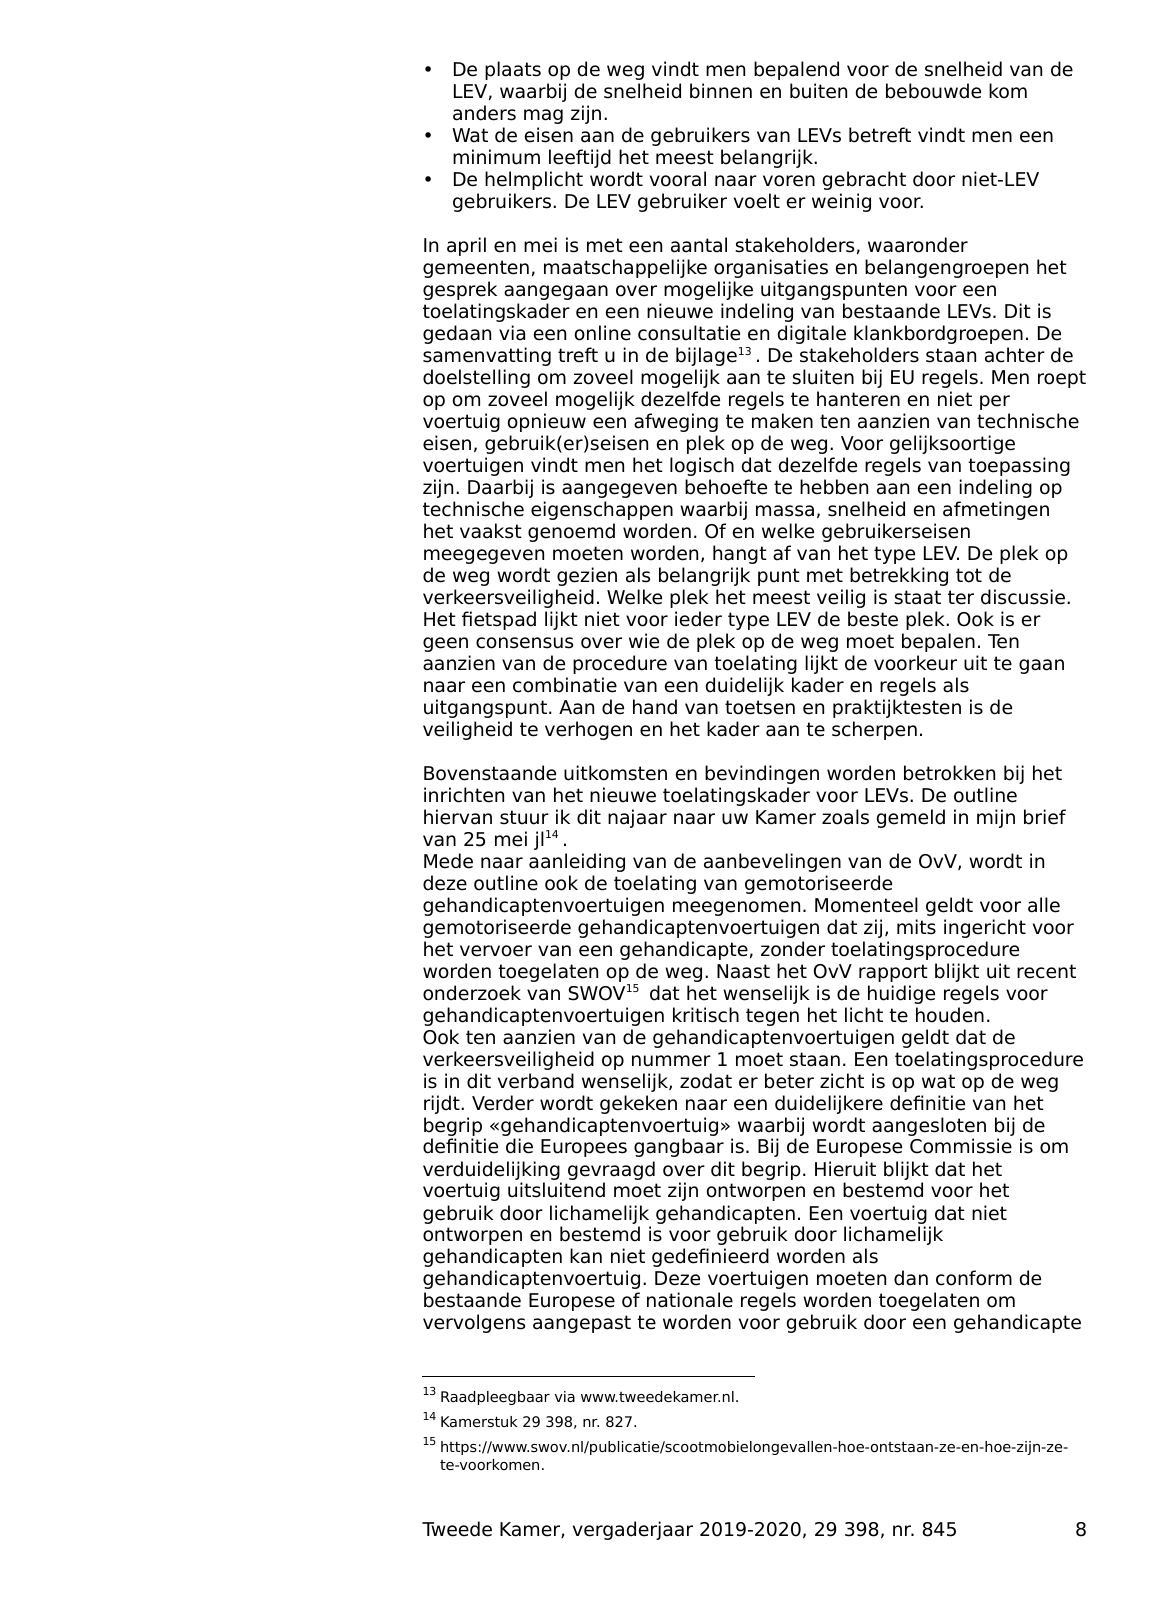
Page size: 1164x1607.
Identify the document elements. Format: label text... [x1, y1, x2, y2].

text Kamerstuk 29 398, nr. 827. [422, 1410, 1087, 1432]
text Bovenstaande uitkomsten en bevindingen worden betrokken bij het inrichten van het nieuwe toelatingskader voor LEVs. De outline hiervan stuur ik dit najaar naar uw Kamer zoals gemeld in mijn brief van 25 mei jl. [422, 763, 1087, 851]
text • De helmplicht wordt vooral naar voren gebracht door niet-LEV gebruikers. De LEV gebruiker voelt er weinig voor. [422, 169, 1087, 213]
text In april en mei is met een aantal stakeholders, waaronder gemeenten, maatschappelijke organisaties en belangengroepen het gesprek aangegaan over mogelijke uitgangspunten voor een toelatingskader en een nieuwe indeling van bestaande LEVs. Dit is gedaan via een online consultatie en digitale klankbordgroepen. De samenvatting treft u in de bijlage. De stakeholders staan achter de doelstelling om zoveel mogelijk aan te sluiten bij EU regels. Men roept op om zoveel mogelijk dezelfde regels te hanteren en niet per voertuig opnieuw een afweging te maken ten aanzien van technische eisen, gebruik(er)seisen en plek op de weg. Voor gelijksoortige voertuigen vindt men het logisch dat dezelfde regels van toepassing zijn. Daarbij is aangegeven behoefte te hebben aan een indeling op technische eigenschappen waarbij massa, snelheid en afmetingen het vaakst genoemd worden. Of en welke gebruikerseisen meegegeven moeten worden, hangt af van het type LEV. De plek op de weg wordt gezien als belangrijk punt met betrekking tot de verkeersveiligheid. Welke plek het meest veilig is staat ter discussie. Het fietspad lijkt niet voor ieder type LEV de beste plek. Ook is er geen consensus over wie de plek op de weg moet bepalen. Ten aanzien van de procedure van toelating lijkt de voorkeur uit te gaan naar een combinatie van een duidelijk kader en regels als uitgangspunt. Aan de hand van toetsen en praktijktesten is de veiligheid te verhogen en het kader aan te scherpen. [422, 235, 1087, 741]
text Raadpleegbaar via www.tweedekamer.nl. [422, 1385, 1087, 1407]
text Ook ten aanzien van de gehandicaptenvoertuigen geldt dat de verkeersveiligheid op nummer 1 moet staan. Een toelatingsprocedure is in dit verband wenselijk, zodat er beter zicht is op wat op de weg rijdt. Verder wordt gekeken naar een duidelijkere definitie van het begrip «gehandicaptenvoertuig» waarbij wordt aangesloten bij de definitie die Europees gangbaar is. Bij de Europese Commissie is om verduidelijking gevraagd over dit begrip. Hieruit blijkt dat het voertuig uitsluitend moet zijn ontworpen en bestemd voor het gebruik door lichamelijk gehandicapten. Een voertuig dat niet ontworpen en bestemd is voor gebruik door lichamelijk gehandicapten kan niet gedefinieerd worden als gehandicaptenvoertuig. Deze voertuigen moeten dan conform de bestaande Europese of nationale regels worden toegelaten om vervolgens aangepast te worden voor gebruik door een gehandicapte [422, 1027, 1087, 1334]
text • De plaats op de weg vindt men bepalend voor de snelheid van de LEV, waarbij de snelheid binnen en buiten de bebouwde kom anders mag zijn. [422, 59, 1087, 125]
text • Wat de eisen aan de gebruikers van LEVs betreft vindt men een minimum leeftijd het meest belangrijk. [422, 125, 1087, 169]
text Mede naar aanleiding van de aanbevelingen van de OvV, wordt in deze outline ook de toelating van gemotoriseerde gehandicaptenvoertuigen meegenomen. Momenteel geldt voor alle gemotoriseerde gehandicaptenvoertuigen dat zij, mits ingericht voor het vervoer van een gehandicapte, zonder toelatingsprocedure worden toegelaten op de weg. Naast het OvV rapport blijkt uit recent onderzoek van SWOV dat het wenselijk is de huidige regels voor gehandicaptenvoertuigen kritisch tegen het licht te houden. [422, 851, 1087, 1027]
text https://www.swov.nl/publicatie/scootmobielongevallen-hoe-ontstaan-ze-en-hoe-zijn-ze-te-voorkomen. [422, 1435, 1087, 1474]
